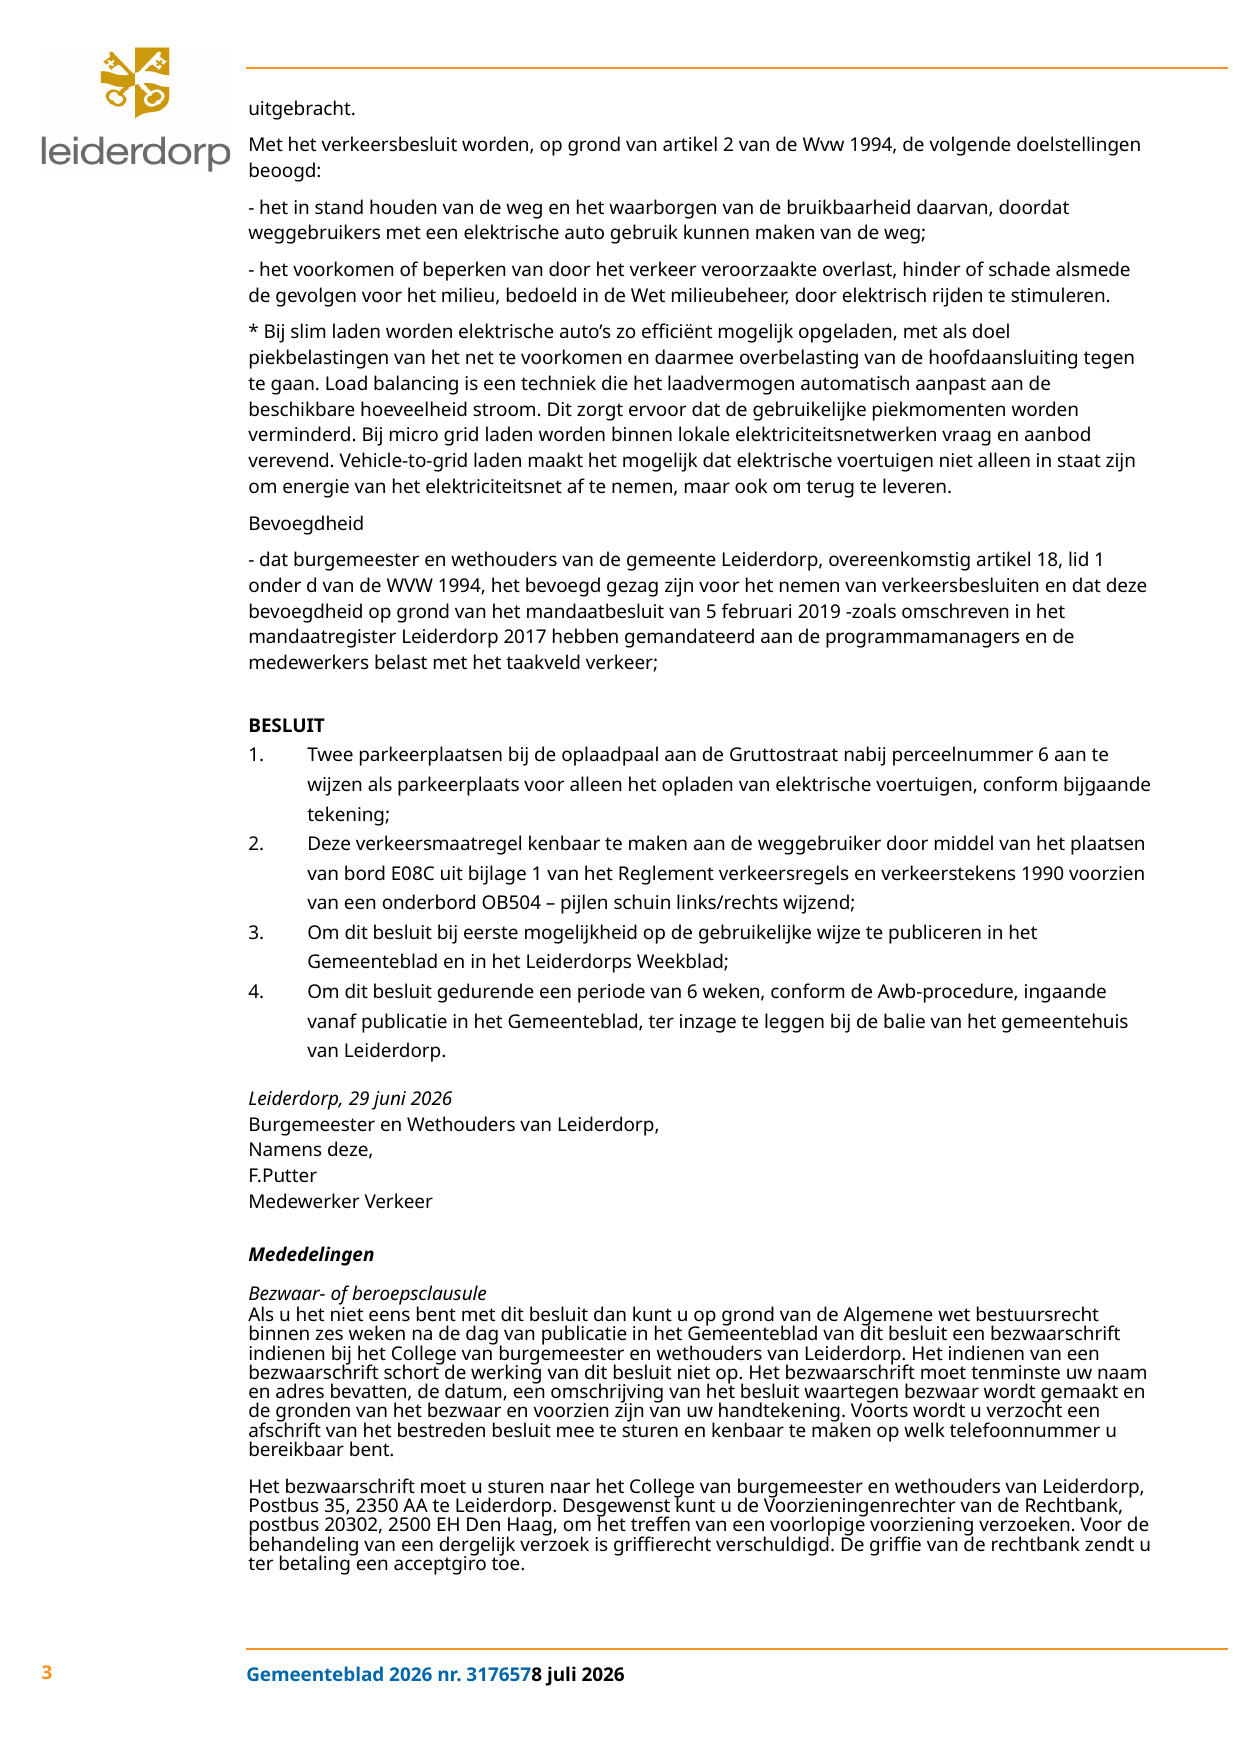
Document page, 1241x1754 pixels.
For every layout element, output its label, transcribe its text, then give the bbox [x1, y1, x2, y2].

text Het bezwaarschrift moet u sturen naar het College van burgemeester en wethouders van Leiderdorp, Postbus 35, 2350 AA te Leiderdorp. Desgewenst kunt u de Voorzieningenrechter van de Rechtbank, postbus 20302, 2500 EH Den Haag, om het treffen van een voorlopige voorziening verzoeken. Voor de behandeling van een dergelijk verzoek is griffierecht verschuldigd. De griffie van de rechtbank zendt u ter betaling een acceptgiro toe. [248, 1478, 1152, 1574]
text Met het verkeersbesluit worden, op grond van artikel 2 van de Wvw 1994, de volgende doelstellingen beoogd: [248, 131, 1152, 183]
text Mededelingen [248, 1241, 1152, 1267]
text - dat burgemeester en wethouders van de gemeente Leiderdorp, overeenkomstig artikel 18, lid 1 onder d van de WVW 1994, het bevoegd gezag zijn voor het nemen van verkeersbesluiten en dat deze bevoegdheid op grond van het mandaatbesluit van 5 februari 2019 -zoals omschreven in het mandaatregister Leiderdorp 2017 hebben gemandateerd aan de programmamanagers en de medewerkers belast met het taakveld verkeer; [248, 546, 1152, 675]
list Twee parkeerplaatsen bij de oplaadpaal aan de Gruttostraat nabij perceelnummer 6 aan te wijzen als parkeerplaats voor alleen het opladen van elektrische voertuigen, conform bijgaande tekening; [248, 742, 1152, 826]
text BESLUIT [248, 712, 1152, 738]
picture [41, 47, 231, 172]
text - het in stand houden van de weg en het waarborgen van de bruikbaarheid daarvan, doordat weggebruikers met een elektrische auto gebruik kunnen maken van de weg; [248, 194, 1152, 245]
list Deze verkeersmaatregel kenbaar te maken aan de weggebruiker door middel van het plaatsen van bord E08C uit bijlage 1 van het Reglement verkeersregels en verkeerstekens 1990 voorzien van een onderbord OB504 – pijlen schuin links/rechts wijzend; [248, 830, 1152, 915]
text Medewerker Verkeer [248, 1188, 1152, 1214]
text Bezwaar- of beroepsclausule [248, 1280, 1152, 1306]
list Om dit besluit bij eerste mogelijkheid op de gebruikelijke wijze te publiceren in het Gemeenteblad en in het Leiderdorps Weekblad; [248, 919, 1152, 974]
text - het voorkomen of beperken van door het verkeer veroorzaakte overlast, hinder of schade alsmede de gevolgen voor het milieu, bedoeld in de Wet milieubeheer, door elektrisch rijden te stimuleren. [248, 256, 1152, 308]
list Om dit besluit gedurende een periode van 6 weken, conform de Awb-procedure, ingaande vanaf publicatie in het Gemeenteblad, ter inzage te leggen bij de balie van het gemeentehuis van Leiderdorp. [248, 978, 1152, 1063]
text F.Putter [248, 1162, 1152, 1188]
text Als u het niet eens bent met dit besluit dan kunt u op grond van de Algemene wet bestuursrecht binnen zes weken na de dag van publicatie in het Gemeenteblad van dit besluit een bezwaarschrift indienen bij het College van burgemeester en wethouders van Leiderdorp. Het indienen van een bezwaarschrift schort de werking van dit besluit niet op. Het bezwaarschrift moet tenminste uw naam en adres bevatten, de datum, een omschrijving van het besluit waartegen bezwaar wordt gemaakt en de gronden van het bezwaar en voorzien zijn van uw handtekening. Voorts wordt u verzocht een afschrift van het bestreden besluit mee te sturen en kenbaar te maken op welk telefoonnummer u bereikbaar bent. [248, 1306, 1152, 1460]
text Bevoegdheid [248, 510, 1152, 535]
text Burgemeester en Wethouders van Leiderdorp, [248, 1111, 1152, 1137]
text * Bij slim laden worden elektrische auto’s zo efficiënt mogelijk opgeladen, met als doel piekbelastingen van het net te voorkomen en daarmee overbelasting van de hoofdaansluiting tegen te gaan. Load balancing is een techniek die het laadvermogen automatisch aanpast aan de beschikbare hoeveelheid stroom. Dit zorgt ervoor dat de gebruikelijke piekmomenten worden verminderd. Bij micro grid laden worden binnen lokale elektriciteitsnetwerken vraag en aanbod verevend. Vehicle-to-grid laden maakt het mogelijk dat elektrische voertuigen niet alleen in staat zijn om energie van het elektriciteitsnet af te nemen, maar ook om terug te leveren. [248, 319, 1152, 499]
text Leiderdorp, 29 juni 2026 [248, 1085, 1152, 1111]
text uitgebracht. [248, 95, 1152, 121]
text Namens deze, [248, 1137, 1152, 1162]
